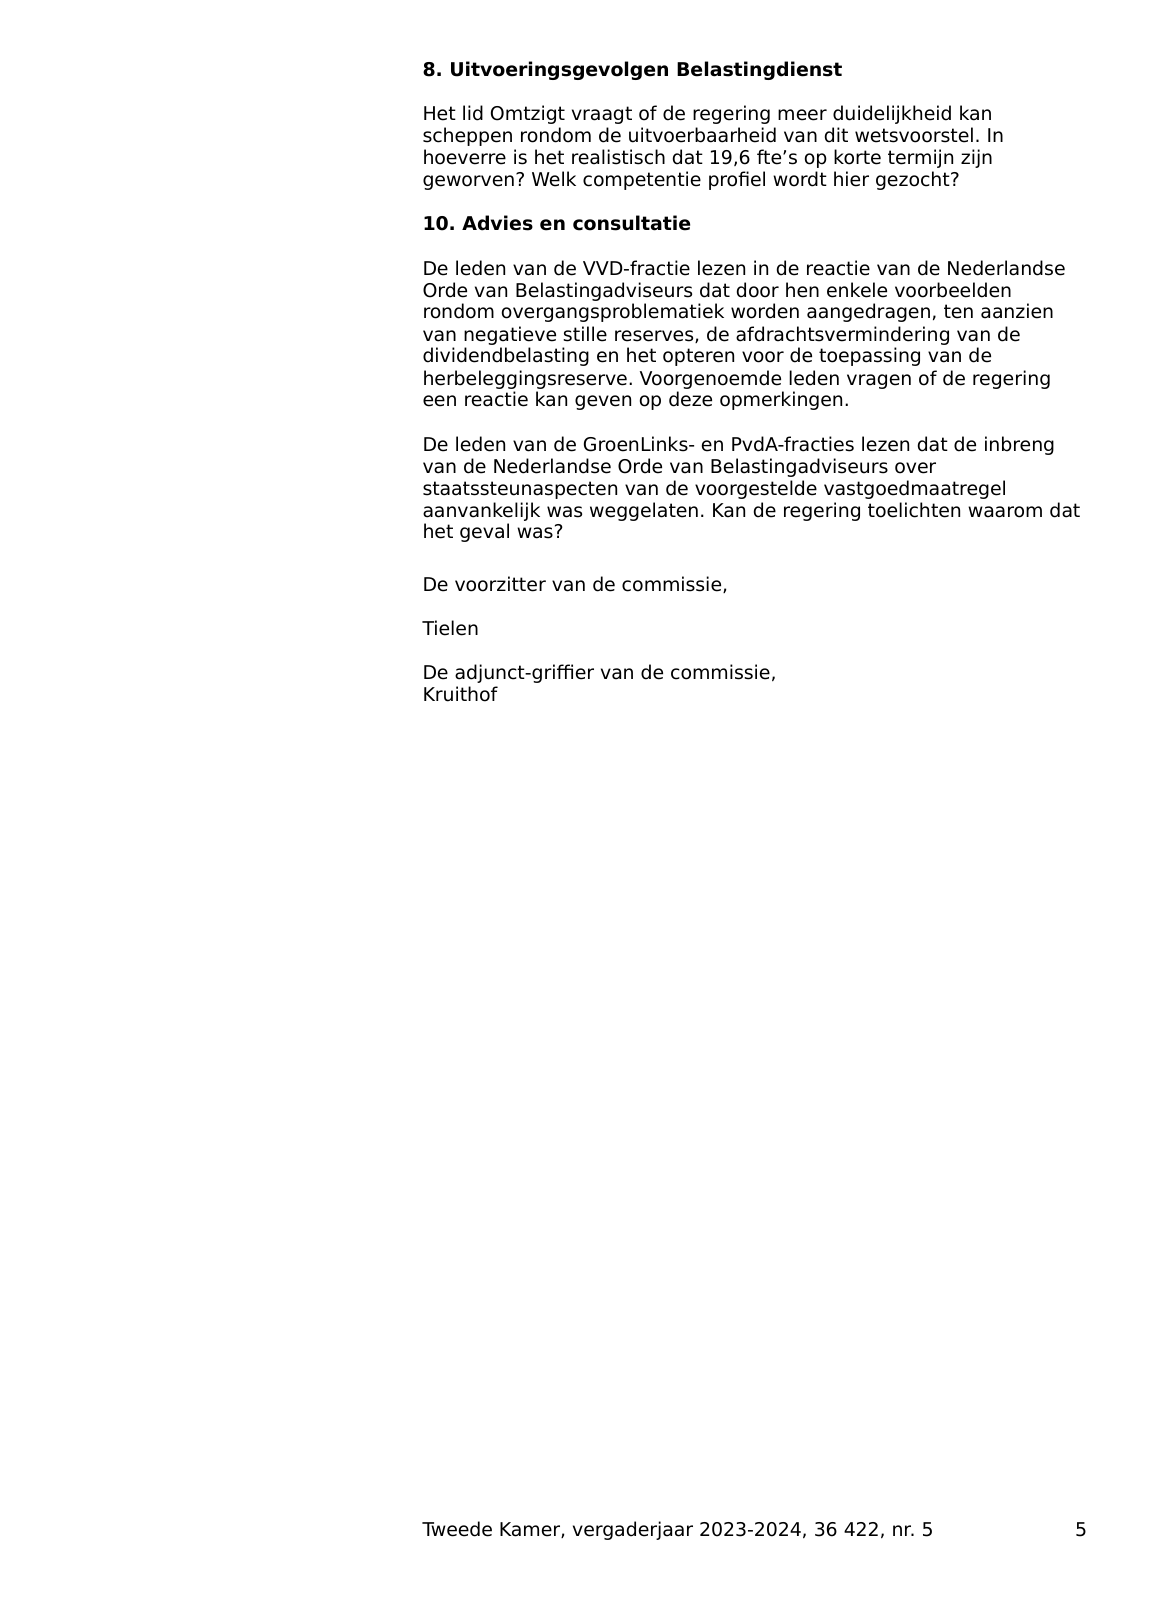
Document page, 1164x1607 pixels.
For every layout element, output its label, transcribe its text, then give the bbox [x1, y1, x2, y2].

text De voorzitter van de commissie, Tielen [422, 573, 1087, 639]
text De leden van de VVD-fractie lezen in de reactie van de Nederlandse Orde van Belastingadviseurs dat door hen enkele voorbeelden rondom overgangsproblematiek worden aangedragen, ten aanzien van negatieve stille reserves, de afdrachtsvermindering van de dividendbelasting en het opteren voor de toepassing van de herbeleggingsreserve. Voorgenoemde leden vragen of de regering een reactie kan geven op deze opmerkingen. [422, 257, 1087, 411]
subtitle 8. Uitvoeringsgevolgen Belastingdienst [422, 59, 1087, 81]
subtitle 10. Advies en consultatie [422, 213, 1087, 235]
text Het lid Omtzigt vraagt of de regering meer duidelijkheid kan scheppen rondom de uitvoerbaarheid van dit wetsvoorstel. In hoeverre is het realistisch dat 19,6 fte’s op korte termijn zijn geworven? Welk competentie profiel wordt hier gezocht? [422, 103, 1087, 191]
text De leden van de GroenLinks- en PvdA-fracties lezen dat de inbreng van de Nederlandse Orde van Belastingadviseurs over staatssteunaspecten van de voorgestelde vastgoedmaatregel aanvankelijk was weggelaten. Kan de regering toelichten waarom dat het geval was? [422, 433, 1087, 543]
text De adjunct-griffier van de commissie, Kruithof [422, 662, 1087, 706]
